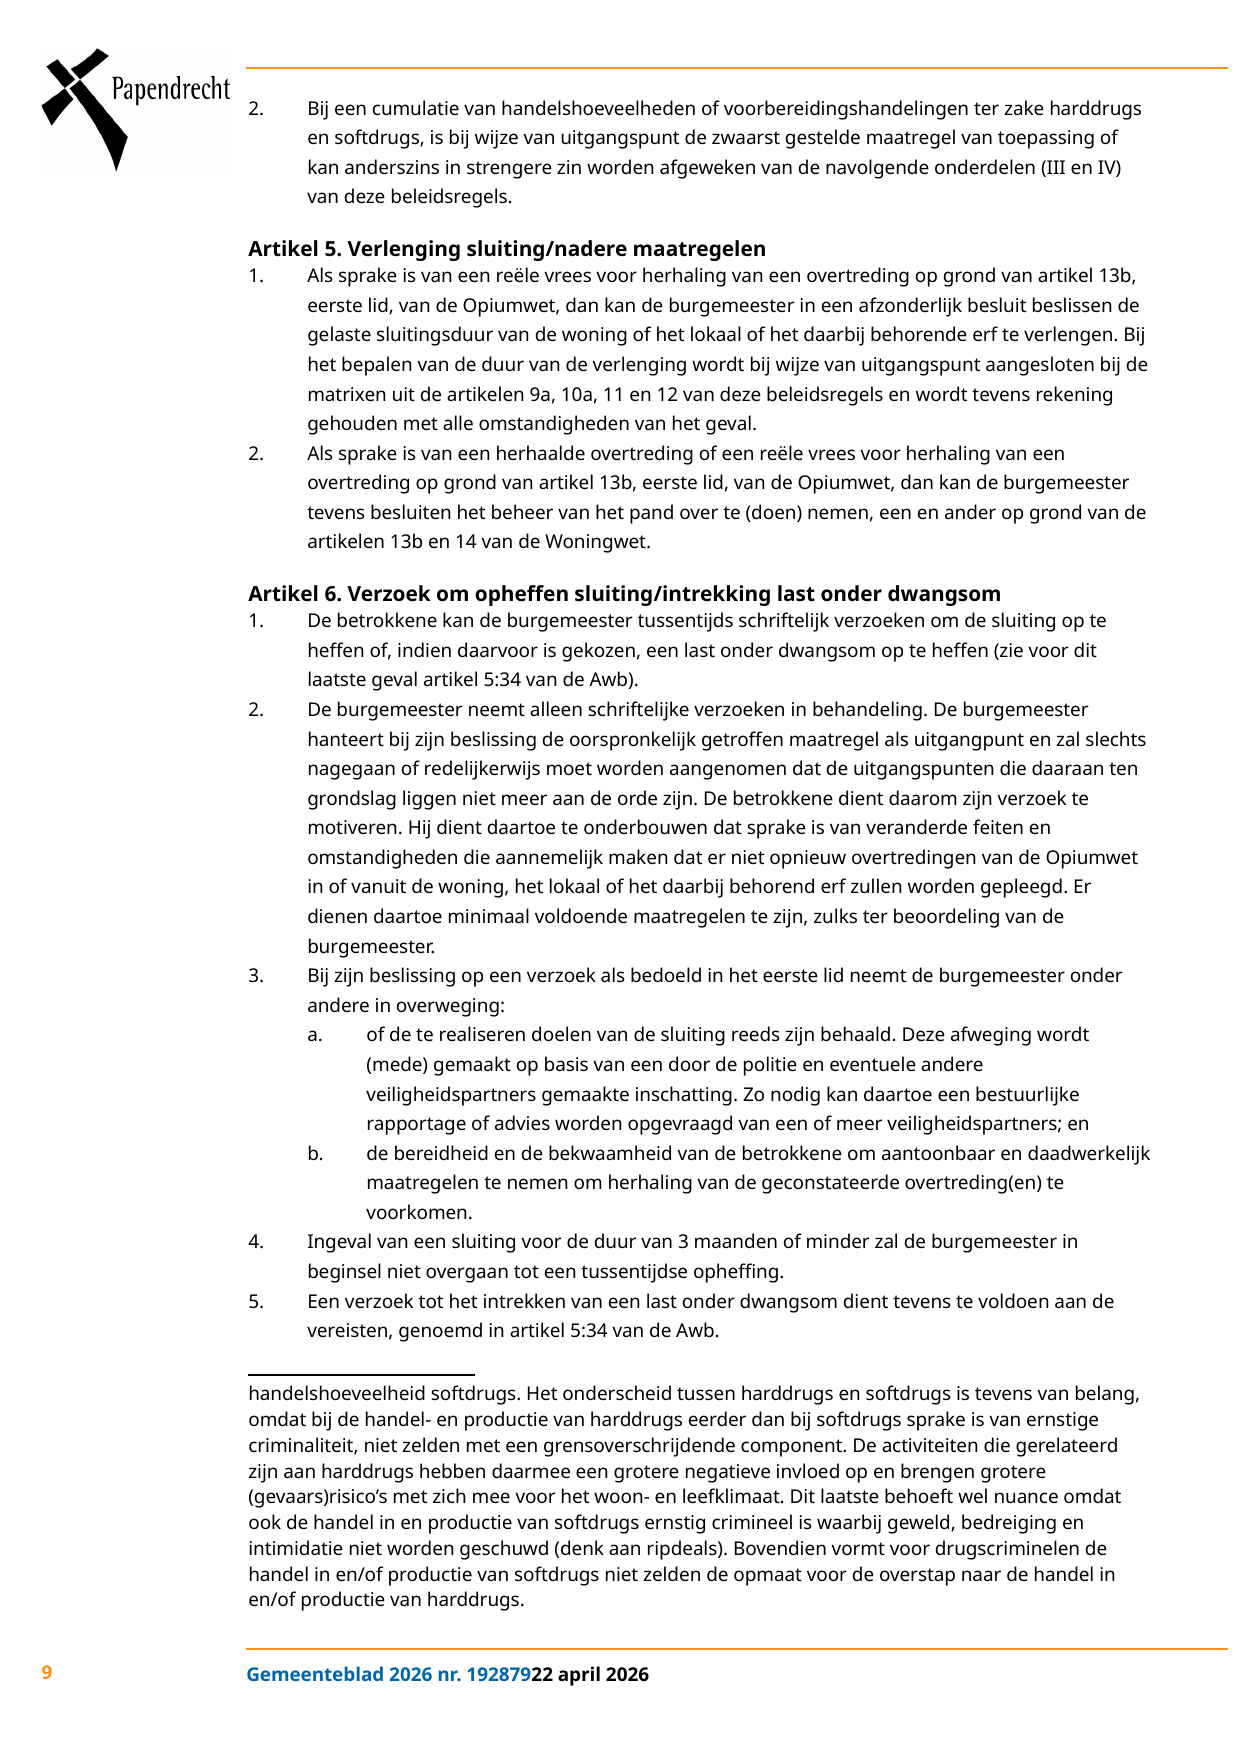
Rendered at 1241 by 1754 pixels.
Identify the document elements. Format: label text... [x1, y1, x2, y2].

list Als sprake is van een reële vrees voor herhaling van een overtreding op grond van artikel 13b, eerste lid, van de Opiumwet, dan kan de burgemeester in een afzonderlijk besluit beslissen de gelaste sluitingsduur van de woning of het lokaal of het daarbij behorende erf te verlengen. Bij het bepalen van de duur van de verlenging wordt bij wijze van uitgangspunt aangesloten bij de matrixen uit de artikelen 9a, 10a, 11 en 12 van deze beleidsregels en wordt tevens rekening gehouden met alle omstandigheden van het geval. [248, 262, 1152, 436]
text Artikel 5. Verlenging sluiting/nadere maatregelen [248, 234, 1152, 262]
list Ingeval van een sluiting voor de duur van 3 maanden of minder zal de burgemeester in beginsel niet overgaan tot een tussentijdse opheffing. [248, 1229, 1152, 1284]
list Bij een cumulatie van handelshoeveelheden of voorbereidingshandelingen ter zake harddrugs en softdrugs, is bij wijze van uitgangspunt de zwaarst gestelde maatregel van toepassing of kan anderszins in strengere zin worden afgeweken van de navolgende onderdelen (III en IV) van deze beleidsregels. [248, 95, 1152, 209]
picture [41, 47, 231, 172]
list de bereidheid en de bekwaamheid van de betrokkene om aantoonbaar en daadwerkelijk maatregelen te nemen om herhaling van de geconstateerde overtreding(en) te voorkomen. [307, 1140, 1152, 1225]
list handelshoeveelheid softdrugs. Het onderscheid tussen harddrugs en softdrugs is tevens van belang, omdat bij de handel- en productie van harddrugs eerder dan bij softdrugs sprake is van ernstige criminaliteit, niet zelden met een grensoverschrijdende component. De activiteiten die gerelateerd zijn aan harddrugs hebben daarmee een grotere negatieve invloed op en brengen grotere (gevaars)risico’s met zich mee voor het woon- en leefklimaat. Dit laatste behoeft wel nuance omdat ook de handel in en productie van softdrugs ernstig crimineel is waarbij geweld, bedreiging en intimidatie niet worden geschuwd (denk aan ripdeals). Bovendien vormt voor drugscriminelen de handel in en/of productie van softdrugs niet zelden de opmaat voor de overstap naar de handel in en/of productie van harddrugs. [248, 1381, 1152, 1612]
list Als sprake is van een herhaalde overtreding of een reële vrees voor herhaling van een overtreding op grond van artikel 13b, eerste lid, van de Opiumwet, dan kan de burgemeester tevens besluiten het beheer van het pand over te (doen) nemen, een en ander op grond van de artikelen 13b en 14 van de Woningwet. [248, 440, 1152, 554]
list De burgemeester neemt alleen schriftelijke verzoeken in behandeling. De burgemeester hanteert bij zijn beslissing de oorspronkelijk getroffen maatregel als uitgangpunt en zal slechts nagegaan of redelijkerwijs moet worden aangenomen dat de uitgangspunten die daaraan ten grondslag liggen niet meer aan de orde zijn. De betrokkene dient daarom zijn verzoek te motiveren. Hij dient daartoe te onderbouwen dat sprake is van veranderde feiten en omstandigheden die aannemelijk maken dat er niet opnieuw overtredingen van de Opiumwet in of vanuit de woning, het lokaal of het daarbij behorend erf zullen worden gepleegd. Er dienen daartoe minimaal voldoende maatregelen te zijn, zulks ter beoordeling van de burgemeester. [248, 696, 1152, 959]
list Bij zijn beslissing op een verzoek als bedoeld in het eerste lid neemt de burgemeester onder andere in overweging: [248, 962, 1152, 1018]
list De betrokkene kan de burgemeester tussentijds schriftelijk verzoeken om de sluiting op te heffen of, indien daarvoor is gekozen, een last onder dwangsom op te heffen (zie voor dit laatste geval artikel 5:34 van de Awb). [248, 607, 1152, 692]
list of de te realiseren doelen van de sluiting reeds zijn behaald. Deze afweging wordt (mede) gemaakt op basis van een door de politie en eventuele andere veiligheidspartners gemaakte inschatting. Zo nodig kan daartoe een bestuurlijke rapportage of advies worden opgevraagd van een of meer veiligheidspartners; en [307, 1022, 1152, 1136]
list Een verzoek tot het intrekken van een last onder dwangsom dient tevens te voldoen aan de vereisten, genoemd in artikel 5:34 van de Awb. [248, 1288, 1152, 1343]
text Artikel 6. Verzoek om opheffen sluiting/intrekking last onder dwangsom [248, 579, 1152, 607]
